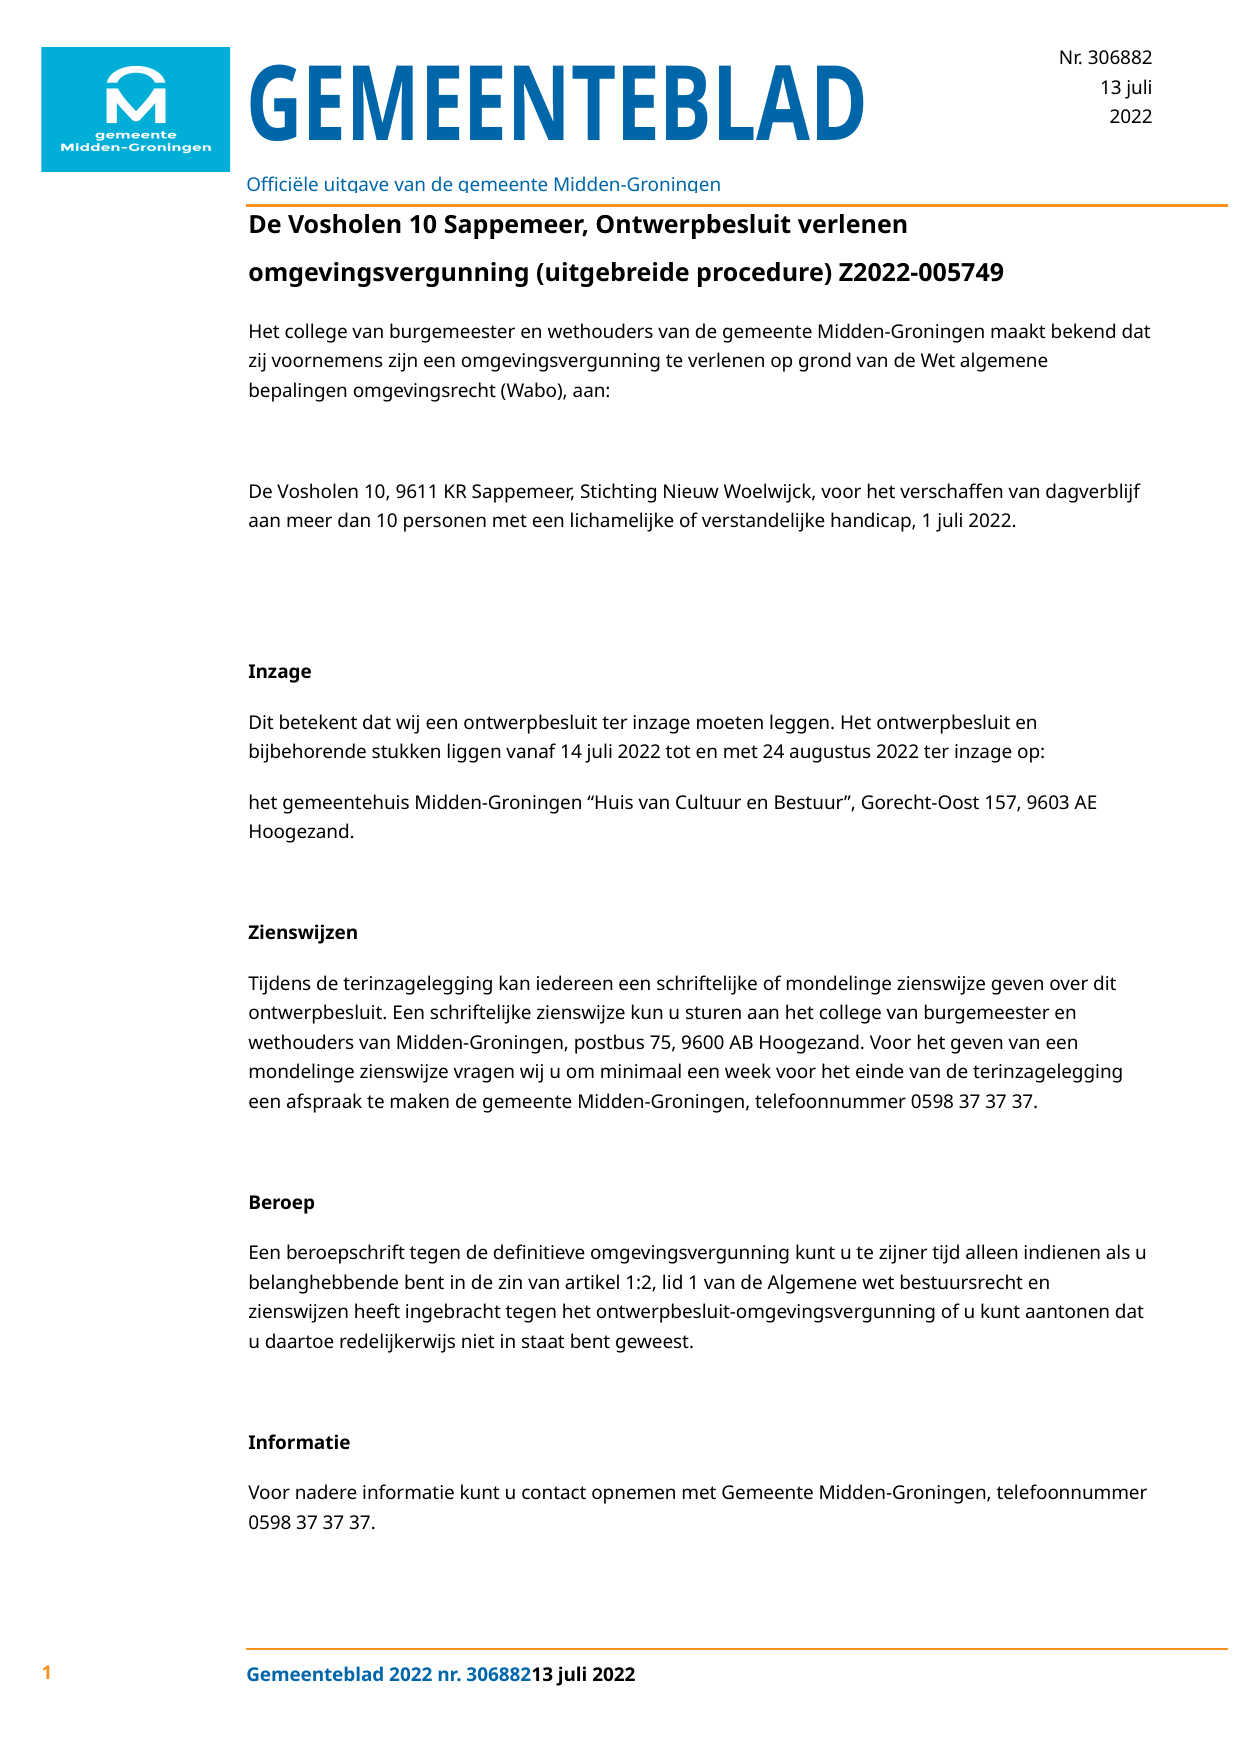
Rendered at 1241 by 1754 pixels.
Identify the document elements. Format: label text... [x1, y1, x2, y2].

text Informatie [248, 1429, 1152, 1455]
text De Vosholen 10 Sappemeer, Ontwerpbesluit verlenen omgevingsvergunning (uitgebreide procedure) Z2022-005749 [248, 207, 1152, 288]
text Beroep [248, 1189, 1152, 1215]
text Zienswijzen [248, 919, 1152, 945]
picture [184, 146, 190, 153]
text Voor nadere informatie kunt u contact opnemen met Gemeente Midden-Groningen, telefoonnummer 0598 37 37 37. [248, 1479, 1152, 1535]
text Het college van burgemeester en wethouders van de gemeente Midden-Groningen maakt bekend dat zij voornemens zijn een omgevingsvergunning te verlenen op grond van de Wet algemene bepalingen omgevingsrecht (Wabo), aan: [248, 318, 1152, 403]
text Tijdens de terinzagelegging kan iedereen een schriftelijke of mondelinge zienswijze geven over dit ontwerpbesluit. Een schriftelijke zienswijze kun u sturen aan het college van burgemeester en wethouders van Midden-Groningen, postbus 75, 9600 AB Hoogezand. Voor het geven van een mondelinge zienswijze vragen wij u om minimaal een week voor het einde van de terinzagelegging een afspraak te maken de gemeente Midden-Groningen, telefoonnummer 0598 37 37 37. [248, 970, 1152, 1114]
text Dit betekent dat wij een ontwerpbesluit ter inzage moeten leggen. Het ontwerpbesluit en bijbehorende stukken liggen vanaf 14 juli 2022 tot en met 24 augustus 2022 ter inzage op: [248, 709, 1152, 764]
picture [108, 66, 164, 82]
text De Vosholen 10, 9611 KR Sappemeer, Stichting Nieuw Woelwijck, voor het verschaffen van dagverblijf aan meer dan 10 personen met een lichamelijke of verstandelijke handicap, 1 juli 2022. [248, 478, 1152, 533]
picture [107, 89, 165, 122]
text het gemeentehuis Midden-Groningen “Huis van Cultuur en Bestuur”, Gorecht-Oost 157, 9603 AE Hoogezand. [248, 789, 1152, 844]
text Een beroepschrift tegen de definitieve omgevingsvergunning kunt u te zijner tijd alleen indienen als u belanghebbende bent in de zin van artikel 1:2, lid 1 van de Algemene wet bestuursrecht en zienswijzen heeft ingebracht tegen het ontwerpbesluit-omgevingsvergunning of u kunt aantonen dat u daartoe redelijkerwijs niet in staat bent geweest. [248, 1239, 1152, 1354]
text Inzage [248, 659, 1152, 684]
